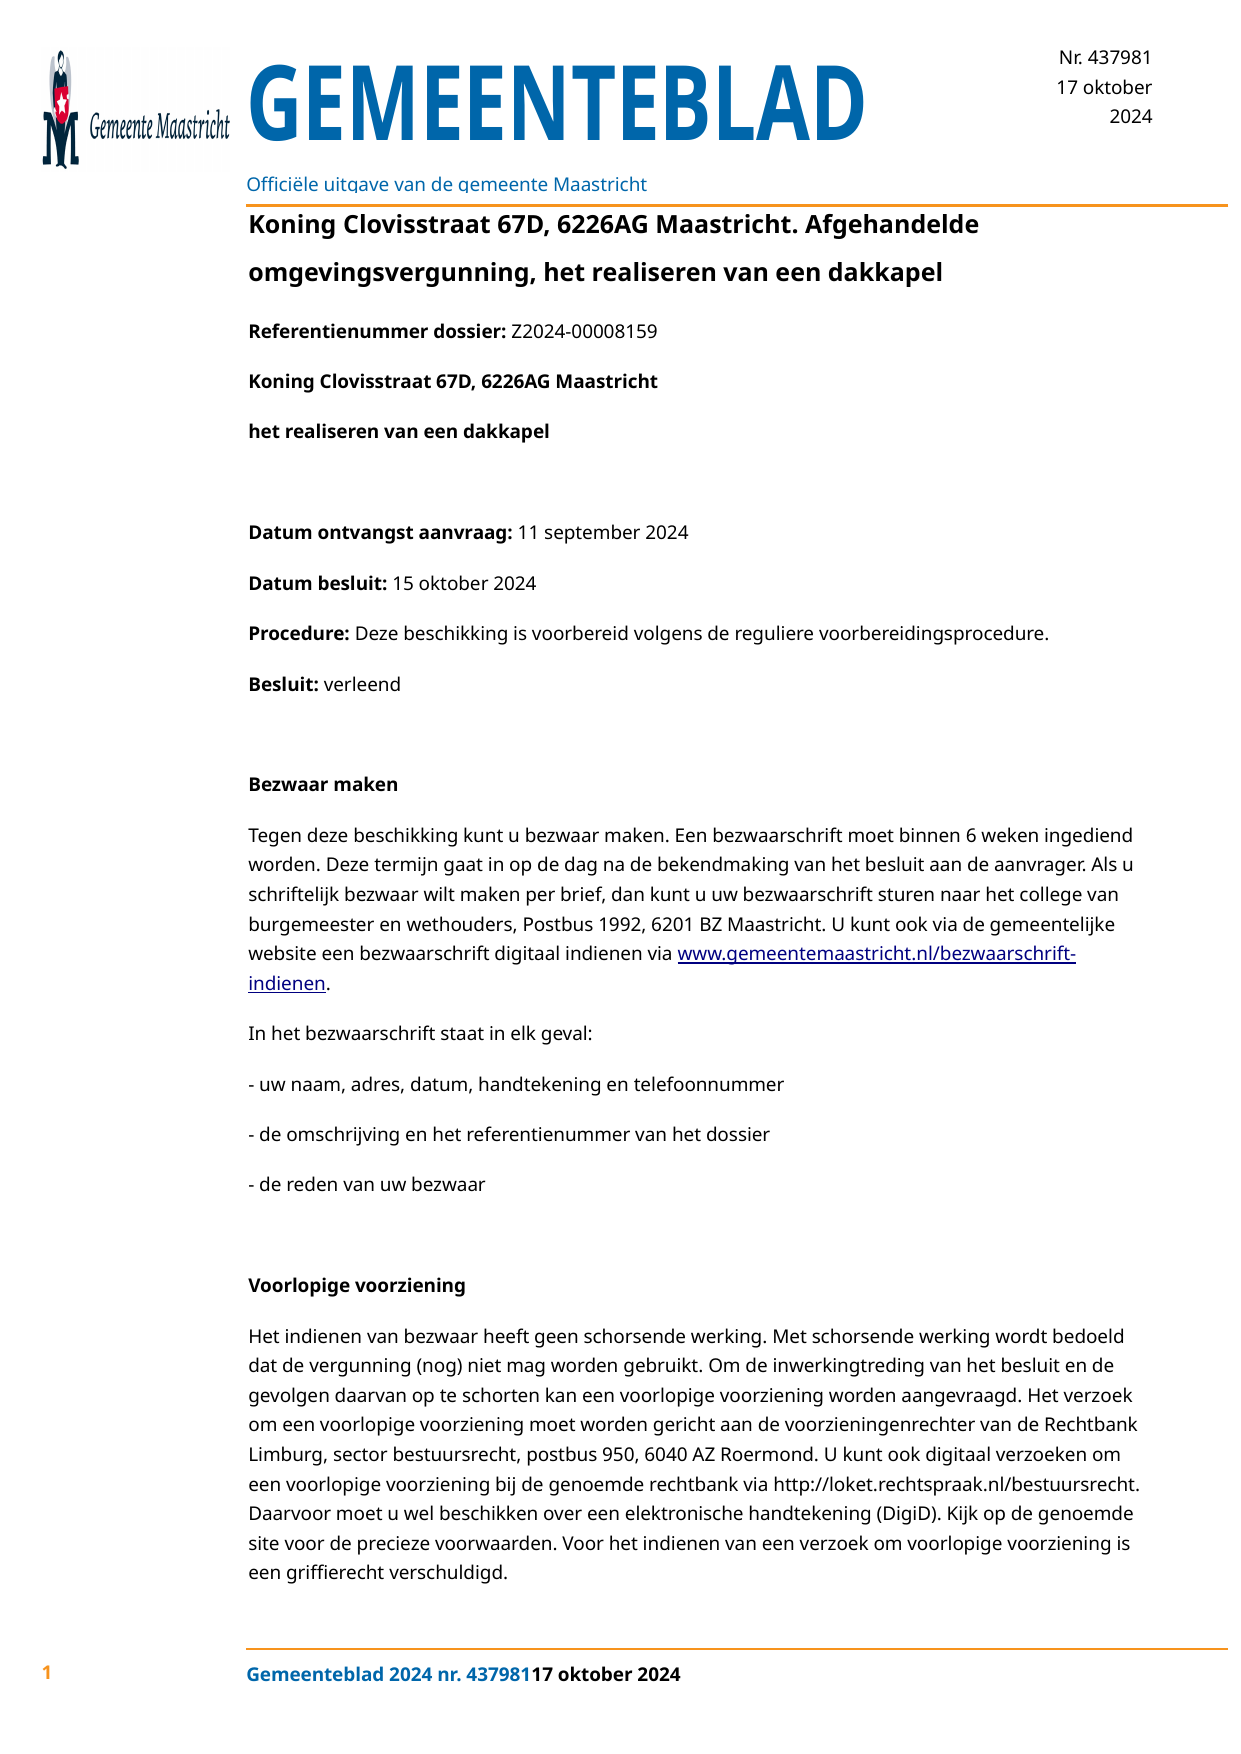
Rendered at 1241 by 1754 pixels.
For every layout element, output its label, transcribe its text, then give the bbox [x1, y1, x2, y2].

picture [41, 47, 231, 172]
text - de omschrijving en het referentienummer van het dossier [248, 1121, 1152, 1147]
text het realiseren van een dakkapel [248, 419, 1152, 444]
text - uw naam, adres, datum, handtekening en telefoonnummer [248, 1071, 1152, 1097]
text Referentienummer dossier: Z2024-00008159 [248, 318, 1152, 344]
text Het indienen van bezwaar heeft geen schorsende werking. Met schorsende werking wordt bedoeld dat de vergunning (nog) niet mag worden gebruikt. Om de inwerkingtreding van het besluit en de gevolgen daarvan op te schorten kan een voorlopige voorziening worden aangevraagd. Het verzoek om een voorlopige voorziening moet worden gericht aan de voorzieningenrechter van de Rechtbank Limburg, sector bestuursrecht, postbus 950, 6040 AZ Roermond. U kunt ook digitaal verzoeken om een voorlopige voorziening bij de genoemde rechtbank via http://loket.rechtspraak.nl/bestuursrecht. Daarvoor moet u wel beschikken over een elektronische handtekening (DigiD). Kijk op de genoemde site voor de precieze voorwaarden. Voor het indienen van een verzoek om voorlopige voorziening is een griffierecht verschuldigd. [248, 1323, 1152, 1585]
text Bezwaar maken [248, 772, 1152, 797]
text Koning Clovisstraat 67D, 6226AG Maastricht [248, 368, 1152, 394]
text Datum ontvangst aanvraag: 11 september 2024 [248, 519, 1152, 545]
text Koning Clovisstraat 67D, 6226AG Maastricht. Afgehandelde omgevingsvergunning, het realiseren van een dakkapel [248, 207, 1152, 288]
text Voorlopige voorziening [248, 1272, 1152, 1298]
text In het bezwaarschrift staat in elk geval: [248, 1020, 1152, 1046]
text Procedure: Deze beschikking is voorbereid volgens de reguliere voorbereidingsprocedure. [248, 620, 1152, 646]
text - de reden van uw bezwaar [248, 1172, 1152, 1197]
text Datum besluit: 15 oktober 2024 [248, 570, 1152, 596]
text Besluit: verleend [248, 671, 1152, 697]
text Tegen deze beschikking kunt u bezwaar maken. Een bezwaarschrift moet binnen 6 weken ingediend worden. Deze termijn gaat in op de dag na de bekendmaking van het besluit aan de aanvrager. Als u schriftelijk bezwaar wilt maken per brief, dan kunt u uw bezwaarschrift sturen naar het college van burgemeester en wethouders, Postbus 1992, 6201 BZ Maastricht. U kunt ook via de gemeentelijke website een bezwaarschrift digitaal indienen via www.gemeentemaastricht.nl/bezwaarschrift-indienen. [248, 822, 1152, 996]
